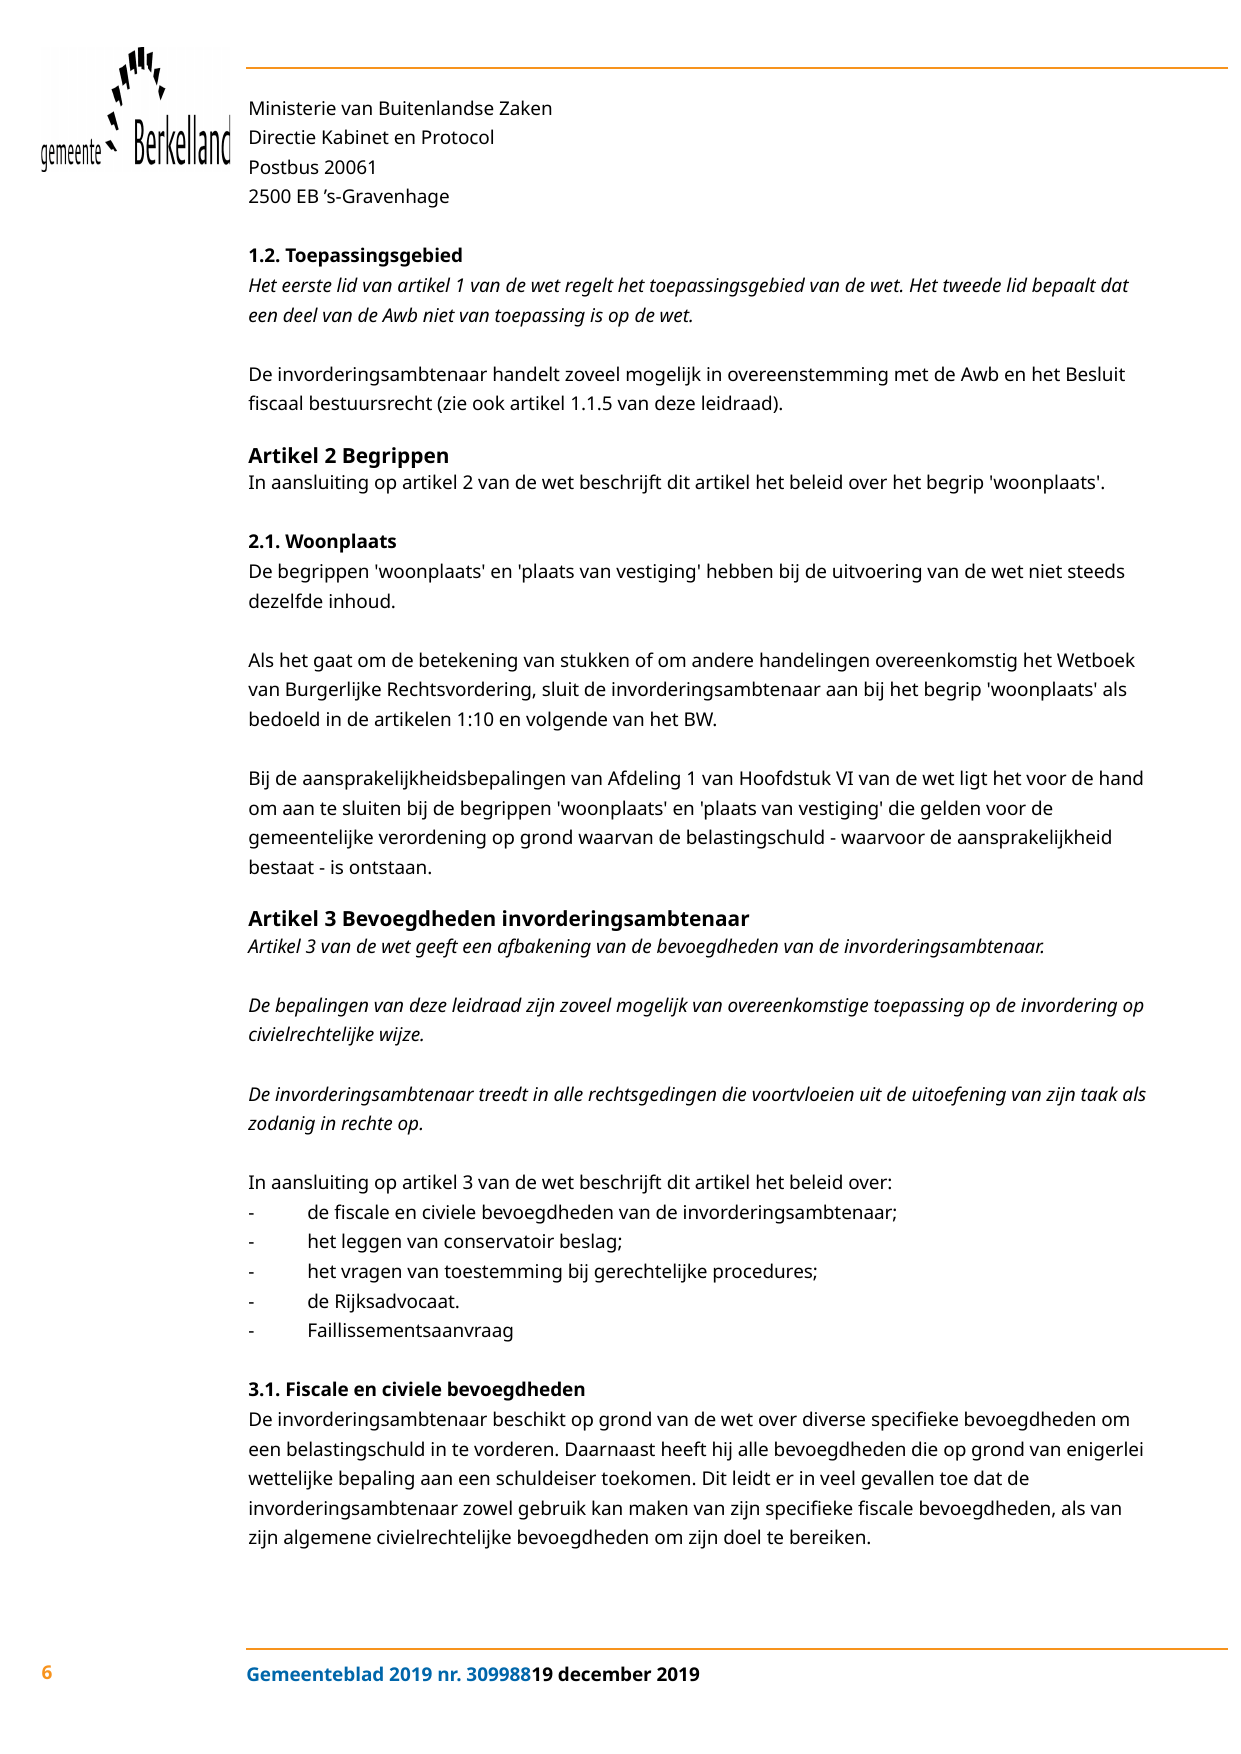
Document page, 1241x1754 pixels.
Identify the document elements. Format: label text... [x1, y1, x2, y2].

text Artikel 3 van de wet geeft een afbakening van de bevoegdheden van de invorderingsambtenaar. [248, 933, 1152, 959]
text De invorderingsambtenaar treedt in alle rechtsgedingen die voortvloeien uit de uitoefening van zijn taak als zodanig in rechte op. [248, 1081, 1152, 1136]
text De invorderingsambtenaar handelt zoveel mogelijk in overeenstemming met de Awb en het Besluit fiscaal bestuursrecht (zie ook artikel 1.1.5 van deze leidraad). [248, 361, 1152, 416]
text Bij de aansprakelijkheidsbepalingen van Afdeling 1 van Hoofdstuk VI van de wet ligt het voor de hand om aan te sluiten bij de begrippen 'woonplaats' en 'plaats van vestiging' die gelden voor de gemeentelijke verordening op grond waarvan de belastingschuld - waarvoor de aansprakelijkheid bestaat - is ontstaan. [248, 765, 1152, 880]
text 3.1. Fiscale en civiele bevoegdheden [248, 1377, 1152, 1402]
picture [41, 47, 231, 172]
text 2500 EB ’s-Gravenhage [248, 183, 1152, 209]
text Ministerie van Buitenlandse Zaken [248, 95, 1152, 121]
text Directie Kabinet en Protocol [248, 124, 1152, 150]
text 2.1. Woonplaats [248, 529, 1152, 554]
text Artikel 3 Bevoegdheden invorderingsambtenaar [248, 904, 1152, 933]
list het vragen van toestemming bij gerechtelijke procedures; [248, 1258, 1152, 1284]
text De begrippen 'woonplaats' en 'plaats van vestiging' hebben bij de uitvoering van de wet niet steeds dezelfde inhoud. [248, 558, 1152, 613]
text Postbus 20061 [248, 154, 1152, 180]
list de fiscale en civiele bevoegdheden van de invorderingsambtenaar; [248, 1199, 1152, 1225]
text De bepalingen van deze leidraad zijn zoveel mogelijk van overeenkomstige toepassing op de invordering op civielrechtelijke wijze. [248, 992, 1152, 1047]
list de Rijksadvocaat. [248, 1288, 1152, 1314]
list Faillissementsaanvraag [248, 1317, 1152, 1343]
text Artikel 2 Begrippen [248, 441, 1152, 469]
list het leggen van conservatoir beslag; [248, 1229, 1152, 1254]
text 1.2. Toepassingsgebied [248, 243, 1152, 268]
text Als het gaat om de betekening van stukken of om andere handelingen overeenkomstig het Wetboek van Burgerlijke Rechtsvordering, sluit de invorderingsambtenaar aan bij het begrip 'woonplaats' als bedoeld in de artikelen 1:10 en volgende van het BW. [248, 647, 1152, 732]
text Het eerste lid van artikel 1 van de wet regelt het toepassingsgebied van de wet. Het tweede lid bepaalt dat een deel van de Awb niet van toepassing is op de wet. [248, 272, 1152, 328]
text In aansluiting op artikel 2 van de wet beschrijft dit artikel het beleid over het begrip 'woonplaats'. [248, 469, 1152, 495]
text In aansluiting op artikel 3 van de wet beschrijft dit artikel het beleid over: [248, 1169, 1152, 1195]
text De invorderingsambtenaar beschikt op grond van de wet over diverse specifieke bevoegdheden om een belastingschuld in te vorderen. Daarnaast heeft hij alle bevoegdheden die op grond van enigerlei wettelijke bepaling aan een schuldeiser toekomen. Dit leidt er in veel gevallen toe dat de invorderingsambtenaar zowel gebruik kan maken van zijn specifieke fiscale bevoegdheden, als van zijn algemene civielrechtelijke bevoegdheden om zijn doel te bereiken. [248, 1406, 1152, 1550]
